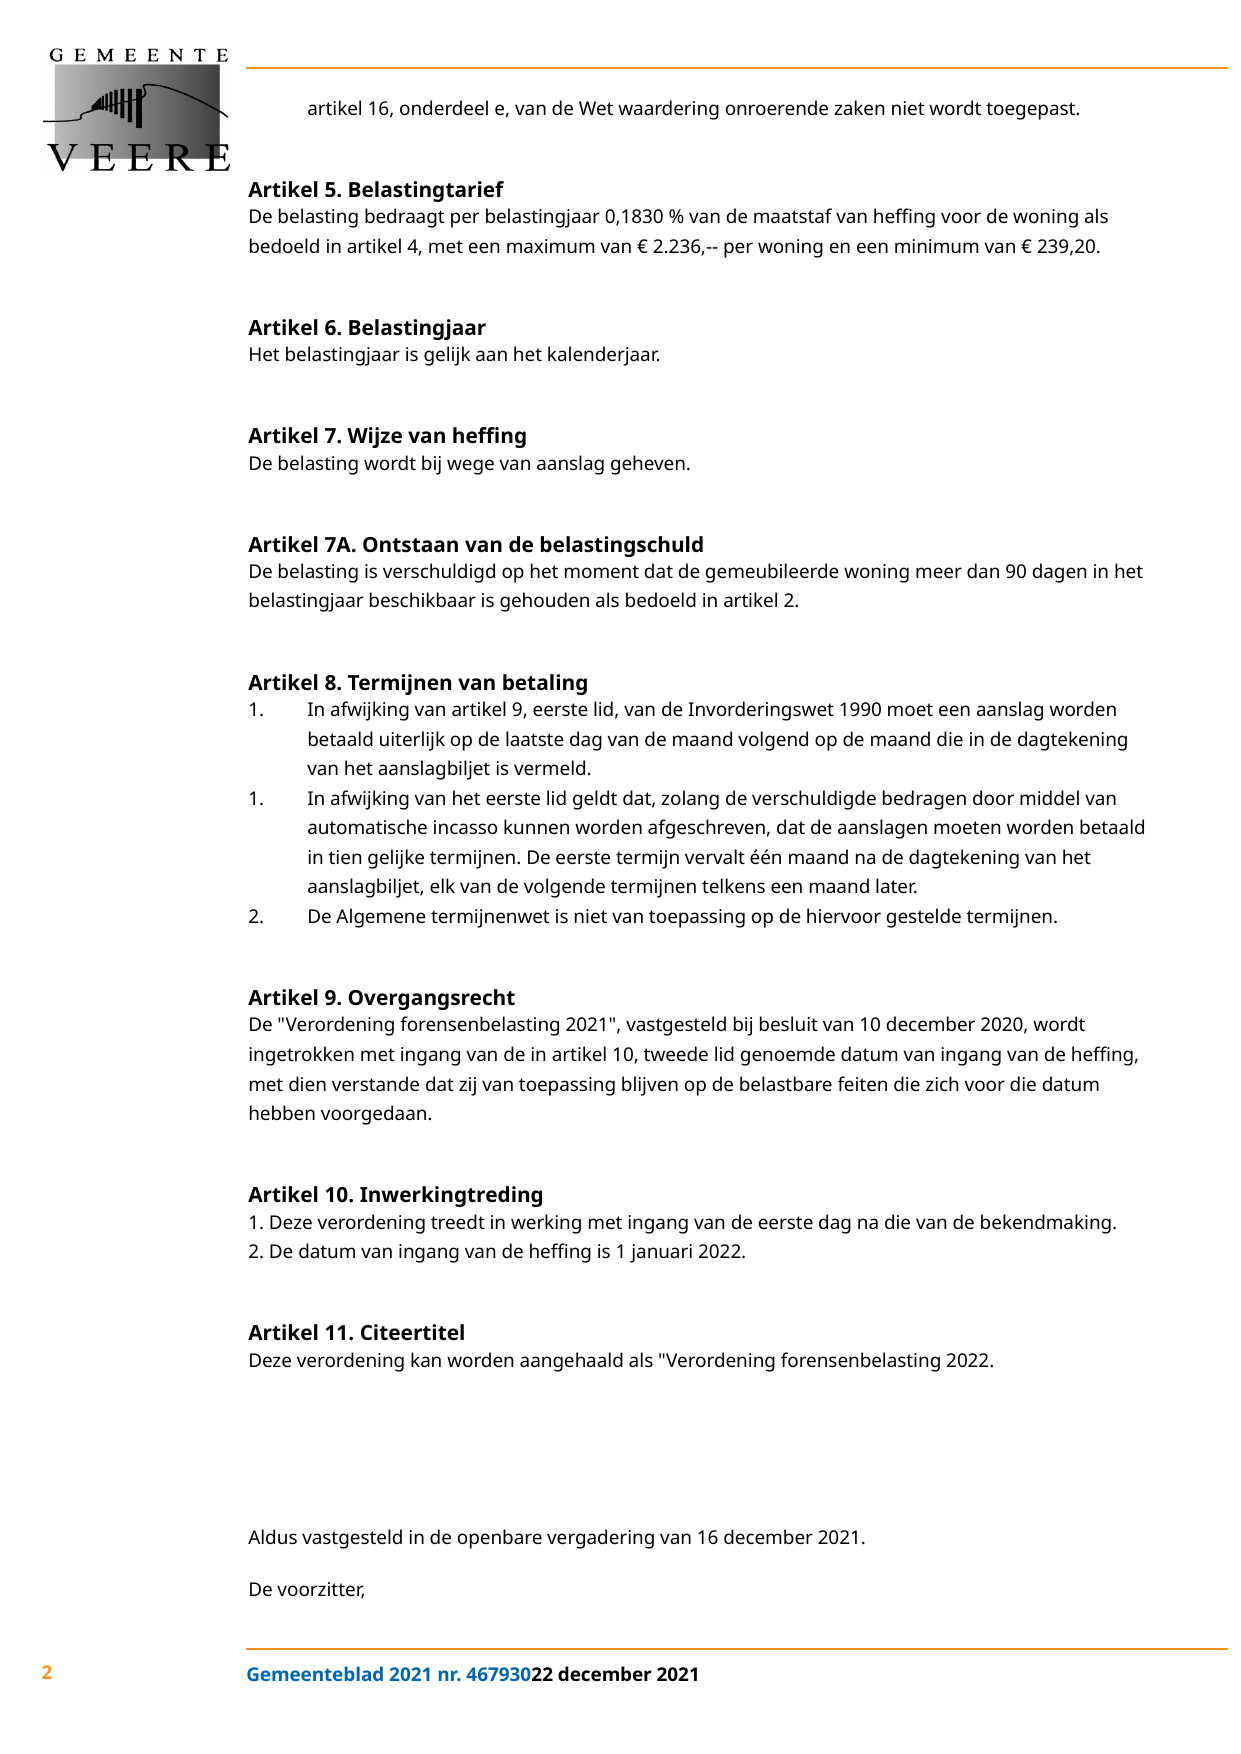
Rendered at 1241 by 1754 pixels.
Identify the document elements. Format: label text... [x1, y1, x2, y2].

text Aldus vastgesteld in de openbare vergadering van 16 december 2021. [248, 1524, 1152, 1550]
text De belasting is verschuldigd op het moment dat de gemeubileerde woning meer dan 90 dagen in het belastingjaar beschikbaar is gehouden als bedoeld in artikel 2. [248, 558, 1152, 613]
list De Algemene termijnenwet is niet van toepassing op de hiervoor gestelde termijnen. [248, 903, 1152, 929]
list In afwijking van het eerste lid geldt dat, zolang de verschuldigde bedragen door middel van automatische incasso kunnen worden afgeschreven, dat de aanslagen moeten worden betaald in tien gelijke termijnen. De eerste termijn vervalt één maand na de dagtekening van het aanslagbiljet, elk van de volgende termijnen telkens een maand later. [248, 785, 1152, 899]
list artikel 16, onderdeel e, van de Wet waardering onroerende zaken niet wordt toegepast. [248, 95, 1152, 121]
text 2. De datum van ingang van de heffing is 1 januari 2022. [248, 1238, 1152, 1264]
text Artikel 9. Overgangsrecht [248, 983, 1152, 1012]
text Deze verordening kan worden aangehaald als "Verordening forensenbelasting 2022. [248, 1347, 1152, 1373]
text De "Verordening forensenbelasting 2021", vastgesteld bij besluit van 10 december 2020, wordt ingetrokken met ingang van de in artikel 10, tweede lid genoemde datum van ingang van de heffing, met dien verstande dat zij van toepassing blijven op de belastbare feiten die zich voor die datum hebben voorgedaan. [248, 1012, 1152, 1126]
text Het belastingjaar is gelijk aan het kalenderjaar. [248, 341, 1152, 367]
list In afwijking van artikel 9, eerste lid, van de Invorderingswet 1990 moet een aanslag worden betaald uiterlijk op de laatste dag van de maand volgend op de maand die in de dagtekening van het aanslagbiljet is vermeld. [248, 696, 1152, 781]
picture [41, 47, 231, 172]
text Artikel 11. Citeertitel [248, 1318, 1152, 1347]
text De belasting bedraagt per belastingjaar 0,1830 % van de maatstaf van heffing voor de woning als bedoeld in artikel 4, met een maximum van € 2.236,-- per woning en een minimum van € 239,20. [248, 203, 1152, 258]
text Artikel 10. Inwerkingtreding [248, 1180, 1152, 1209]
text 1. Deze verordening treedt in werking met ingang van de eerste dag na die van de bekendmaking. [248, 1209, 1152, 1234]
text Artikel 5. Belastingtarief [248, 175, 1152, 203]
text De belasting wordt bij wege van aanslag geheven. [248, 450, 1152, 475]
text Artikel 6. Belastingjaar [248, 313, 1152, 341]
text De voorzitter, [248, 1576, 1152, 1602]
text Artikel 7A. Ontstaan van de belastingschuld [248, 530, 1152, 558]
text Artikel 7. Wijze van heffing [248, 421, 1152, 450]
text Artikel 8. Termijnen van betaling [248, 668, 1152, 696]
